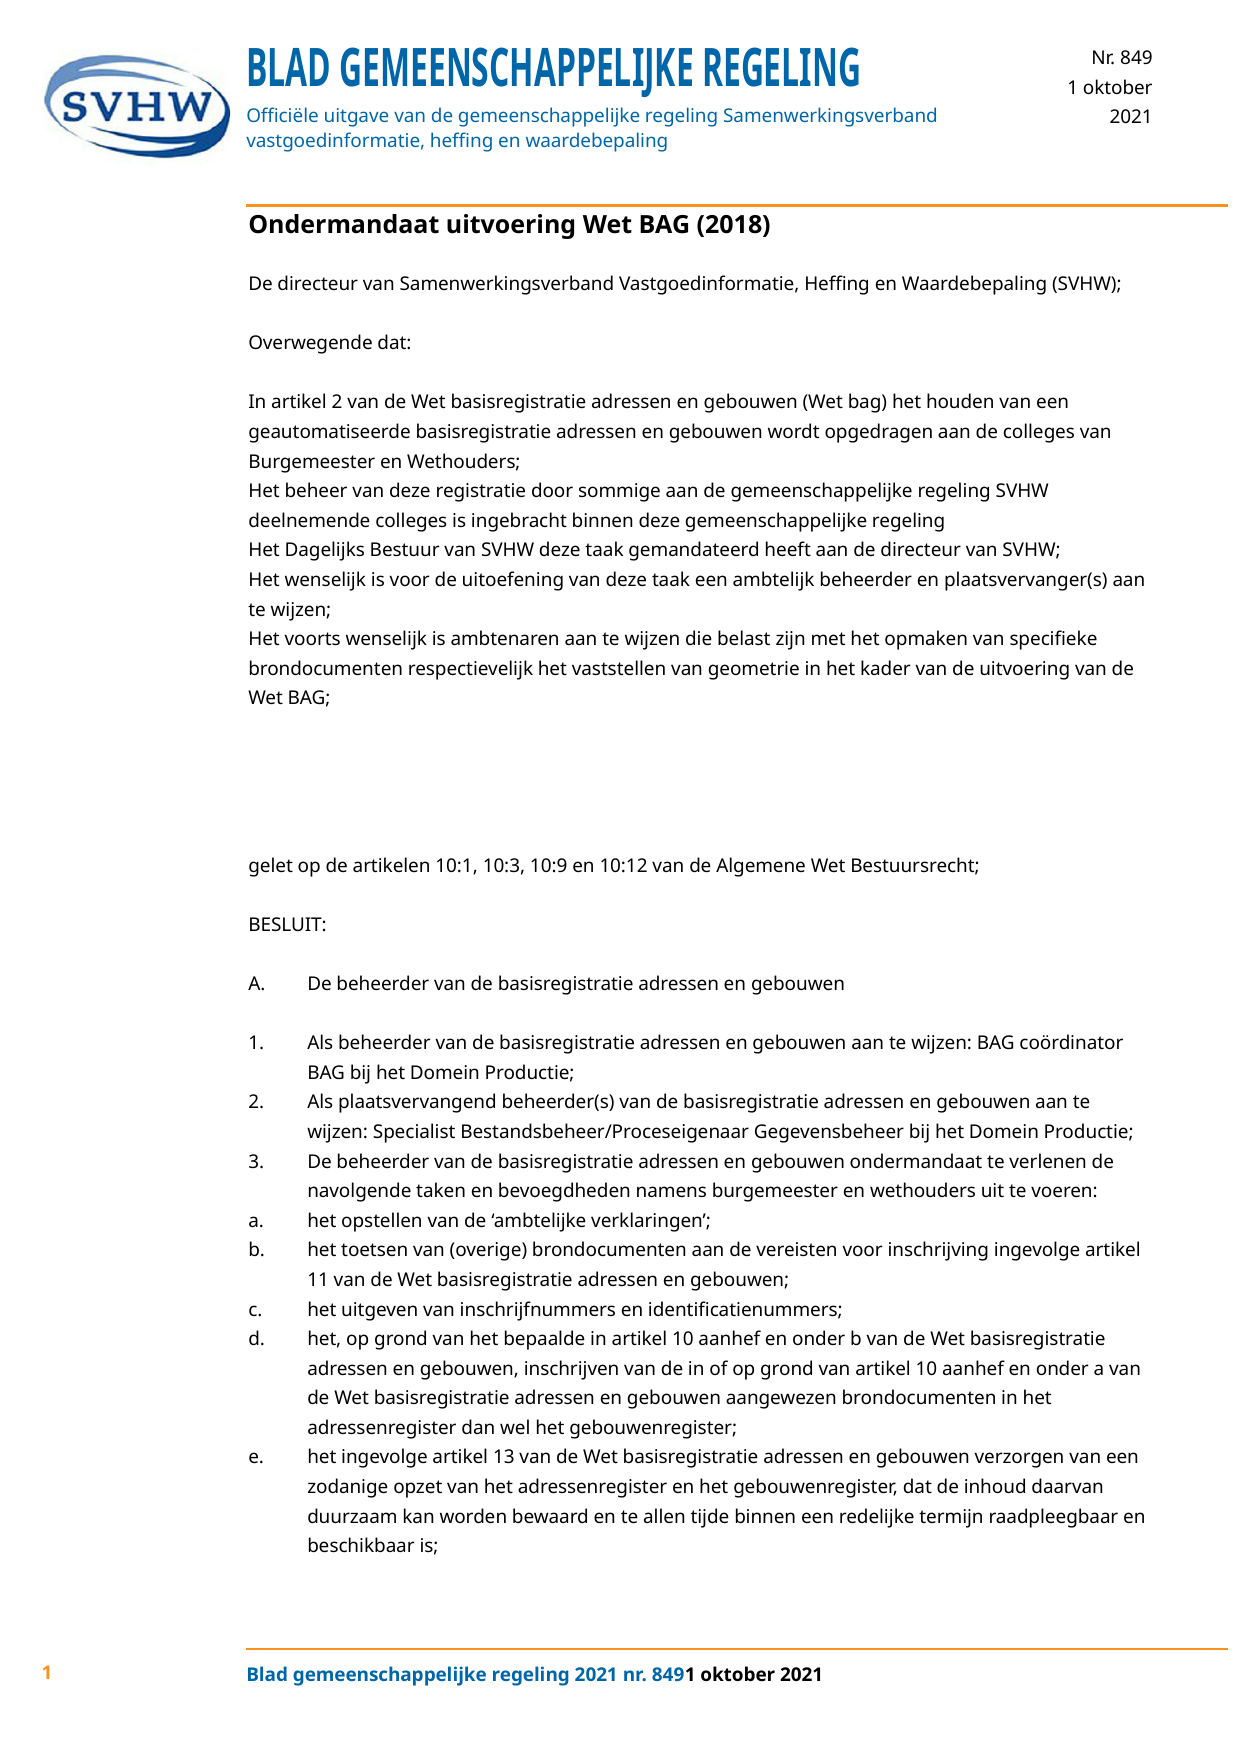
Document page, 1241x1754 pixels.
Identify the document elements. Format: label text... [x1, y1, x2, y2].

text In artikel 2 van de Wet basisregistratie adressen en gebouwen (Wet bag) het houden van een geautomatiseerde basisregistratie adressen en gebouwen wordt opgedragen aan de colleges van Burgemeester en Wethouders; [248, 389, 1152, 473]
text Ondermandaat uitvoering Wet BAG (2018) [248, 207, 1152, 241]
text De directeur van Samenwerkingsverband Vastgoedinformatie, Heffing en Waardebepaling (SVHW); [248, 270, 1152, 296]
text Overwegende dat: [248, 329, 1152, 355]
list het opstellen van de ‘ambtelijke verklaringen’; [248, 1207, 1152, 1233]
text gelet op de artikelen 10:1, 10:3, 10:9 en 10:12 van de Algemene Wet Bestuursrecht; [248, 852, 1152, 878]
text BESLUIT: [248, 911, 1152, 937]
text Het voorts wenselijk is ambtenaren aan te wijzen die belast zijn met het opmaken van specifieke brondocumenten respectievelijk het vaststellen van geometrie in het kader van de uitvoering van de Wet BAG; [248, 625, 1152, 710]
list het, op grond van het bepaalde in artikel 10 aanhef en onder b van de Wet basisregistratie adressen en gebouwen, inschrijven van de in of op grond van artikel 10 aanhef en onder a van de Wet basisregistratie adressen en gebouwen aangewezen brondocumenten in het adressenregister dan wel het gebouwenregister; [248, 1325, 1152, 1440]
list De beheerder van de basisregistratie adressen en gebouwen [248, 970, 1152, 996]
list het toetsen van (overige) brondocumenten aan de vereisten voor inschrijving ingevolge artikel 11 van de Wet basisregistratie adressen en gebouwen; [248, 1237, 1152, 1292]
list Als plaatsvervangend beheerder(s) van de basisregistratie adressen en gebouwen aan te wijzen: Specialist Bestandsbeheer/Proceseigenaar Gegevensbeheer bij het Domein Productie; [248, 1089, 1152, 1144]
list De beheerder van de basisregistratie adressen en gebouwen ondermandaat te verlenen de navolgende taken en bevoegdheden namens burgemeester en wethouders uit te voeren: [248, 1148, 1152, 1203]
list het uitgeven van inschrijfnummers en identificatienummers; [248, 1296, 1152, 1322]
list het ingevolge artikel 13 van de Wet basisregistratie adressen en gebouwen verzorgen van een zodanige opzet van het adressenregister en het gebouwenregister, dat de inhoud daarvan duurzaam kan worden bewaard en te allen tijde binnen een redelijke termijn raadpleegbaar en beschikbaar is; [248, 1444, 1152, 1558]
text Het Dagelijks Bestuur van SVHW deze taak gemandateerd heeft aan de directeur van SVHW; [248, 537, 1152, 562]
list Als beheerder van de basisregistratie adressen en gebouwen aan te wijzen: BAG coördinator BAG bij het Domein Productie; [248, 1029, 1152, 1085]
text Het wenselijk is voor de uitoefening van deze taak een ambtelijk beheerder en plaatsvervanger(s) aan te wijzen; [248, 566, 1152, 621]
picture [41, 47, 231, 172]
text Het beheer van deze registratie door sommige aan de gemeenschappelijke regeling SVHW deelnemende colleges is ingebracht binnen deze gemeenschappelijke regeling [248, 477, 1152, 533]
